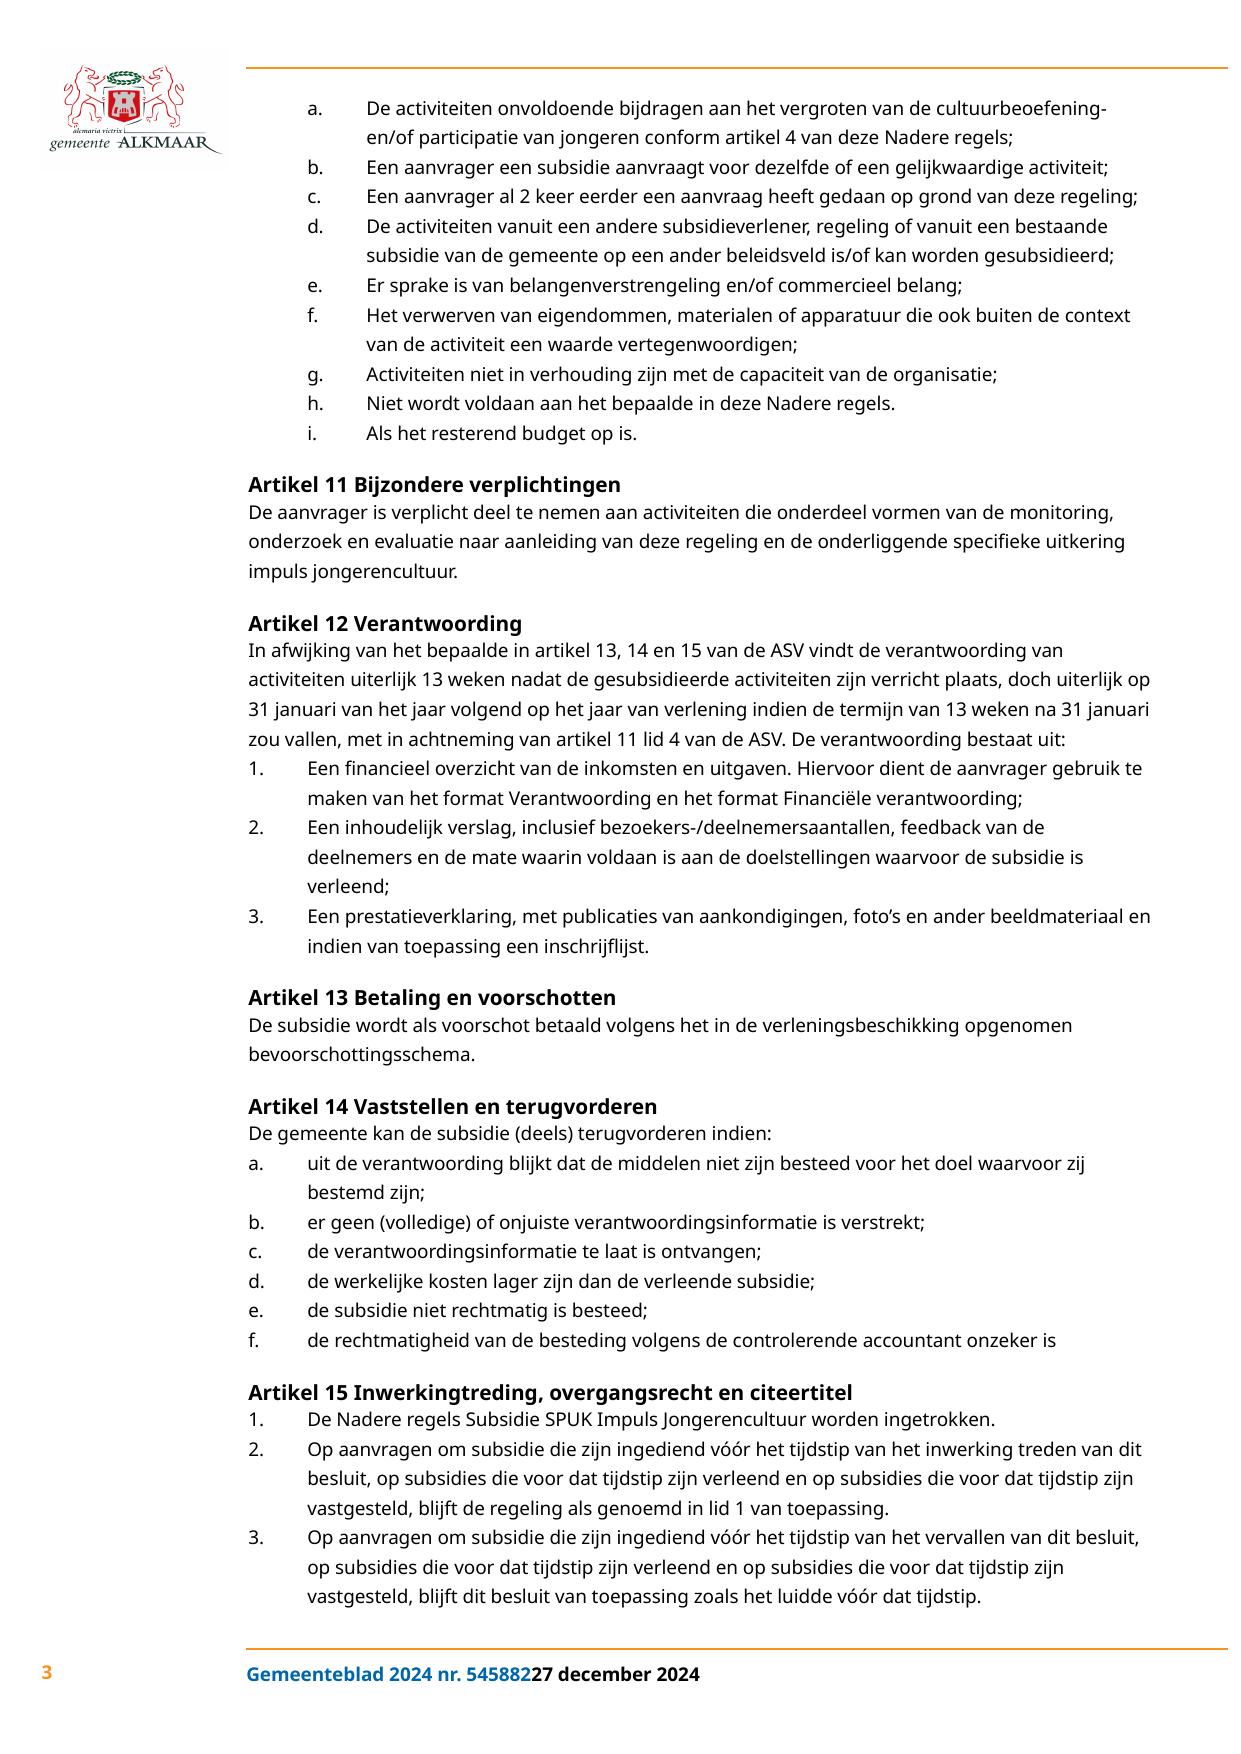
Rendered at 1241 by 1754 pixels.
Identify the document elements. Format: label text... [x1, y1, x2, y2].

list De Nadere regels Subsidie SPUK Impuls Jongerencultuur worden ingetrokken. [248, 1406, 1152, 1432]
list Het verwerven van eigendommen, materialen of apparatuur die ook buiten de context van de activiteit een waarde vertegenwoordigen; [307, 302, 1152, 357]
text Artikel 13 Betaling en voorschotten [248, 983, 1152, 1012]
list Een prestatieverklaring, met publicaties van aankondigingen, foto’s en ander beeldmateriaal en indien van toepassing een inschrijflijst. [248, 903, 1152, 959]
list er geen (volledige) of onjuiste verantwoordingsinformatie is verstrekt; [248, 1209, 1152, 1235]
list Er sprake is van belangenverstrengeling en/of commercieel belang; [307, 272, 1152, 298]
list Activiteiten niet in verhouding zijn met de capaciteit van de organisatie; [307, 361, 1152, 387]
text De gemeente kan de subsidie (deels) terugvorderen indien: [248, 1120, 1152, 1146]
list Op aanvragen om subsidie die zijn ingediend vóór het tijdstip van het vervallen van dit besluit, op subsidies die voor dat tijdstip zijn verleend en op subsidies die voor dat tijdstip zijn vastgesteld, blijft dit besluit van toepassing zoals het luidde vóór dat tijdstip. [248, 1524, 1152, 1609]
text Artikel 15 Inwerkingtreding, overgangsrecht en citeertitel [248, 1378, 1152, 1406]
list de subsidie niet rechtmatig is besteed; [248, 1298, 1152, 1323]
text In afwijking van het bepaalde in artikel 13, 14 en 15 van de ASV vindt de verantwoording van activiteiten uiterlijk 13 weken nadat de gesubsidieerde activiteiten zijn verricht plaats, doch uiterlijk op 31 januari van het jaar volgend op het jaar van verlening indien de termijn van 13 weken na 31 januari zou vallen, met in achtneming van artikel 11 lid 4 van de ASV. De verantwoording bestaat uit: [248, 637, 1152, 752]
text De aanvrager is verplicht deel te nemen aan activiteiten die onderdeel vormen van de monitoring, onderzoek en evaluatie naar aanleiding van deze regeling en de onderliggende specifieke uitkering impuls jongerencultuur. [248, 499, 1152, 584]
text Artikel 12 Verantwoording [248, 609, 1152, 637]
list uit de verantwoording blijkt dat de middelen niet zijn besteed voor het doel waarvoor zij bestemd zijn; [248, 1150, 1152, 1205]
text De subsidie wordt als voorschot betaald volgens het in de verleningsbeschikking opgenomen bevoorschottingsschema. [248, 1012, 1152, 1067]
picture [41, 47, 231, 172]
list Een inhoudelijk verslag, inclusief bezoekers-/deelnemersaantallen, feedback van de deelnemers en de mate waarin voldaan is aan de doelstellingen waarvoor de subsidie is verleend; [248, 814, 1152, 899]
list Een aanvrager al 2 keer eerder een aanvraag heeft gedaan op grond van deze regeling; [307, 183, 1152, 209]
list Een financieel overzicht van de inkomsten en uitgaven. Hiervoor dient de aanvrager gebruik te maken van het format Verantwoording en het format Financiële verantwoording; [248, 755, 1152, 811]
list Een aanvrager een subsidie aanvraagt voor dezelfde of een gelijkwaardige activiteit; [307, 154, 1152, 180]
text Artikel 11 Bijzondere verplichtingen [248, 471, 1152, 499]
list de werkelijke kosten lager zijn dan de verleende subsidie; [248, 1268, 1152, 1294]
list de rechtmatigheid van de besteding volgens de controlerende accountant onzeker is [248, 1327, 1152, 1353]
list De activiteiten onvoldoende bijdragen aan het vergroten van de cultuurbeoefening- en/of participatie van jongeren conform artikel 4 van deze Nadere regels; [307, 95, 1152, 150]
list Niet wordt voldaan aan het bepaalde in deze Nadere regels. [307, 391, 1152, 416]
list Als het resterend budget op is. [307, 420, 1152, 446]
list Op aanvragen om subsidie die zijn ingediend vóór het tijdstip van het inwerking treden van dit besluit, op subsidies die voor dat tijdstip zijn verleend en op subsidies die voor dat tijdstip zijn vastgesteld, blijft de regeling als genoemd in lid 1 van toepassing. [248, 1436, 1152, 1521]
list De activiteiten vanuit een andere subsidieverlener, regeling of vanuit een bestaande subsidie van de gemeente op een ander beleidsveld is/of kan worden gesubsidieerd; [307, 213, 1152, 268]
list de verantwoordingsinformatie te laat is ontvangen; [248, 1238, 1152, 1264]
text Artikel 14 Vaststellen en terugvorderen [248, 1092, 1152, 1120]
